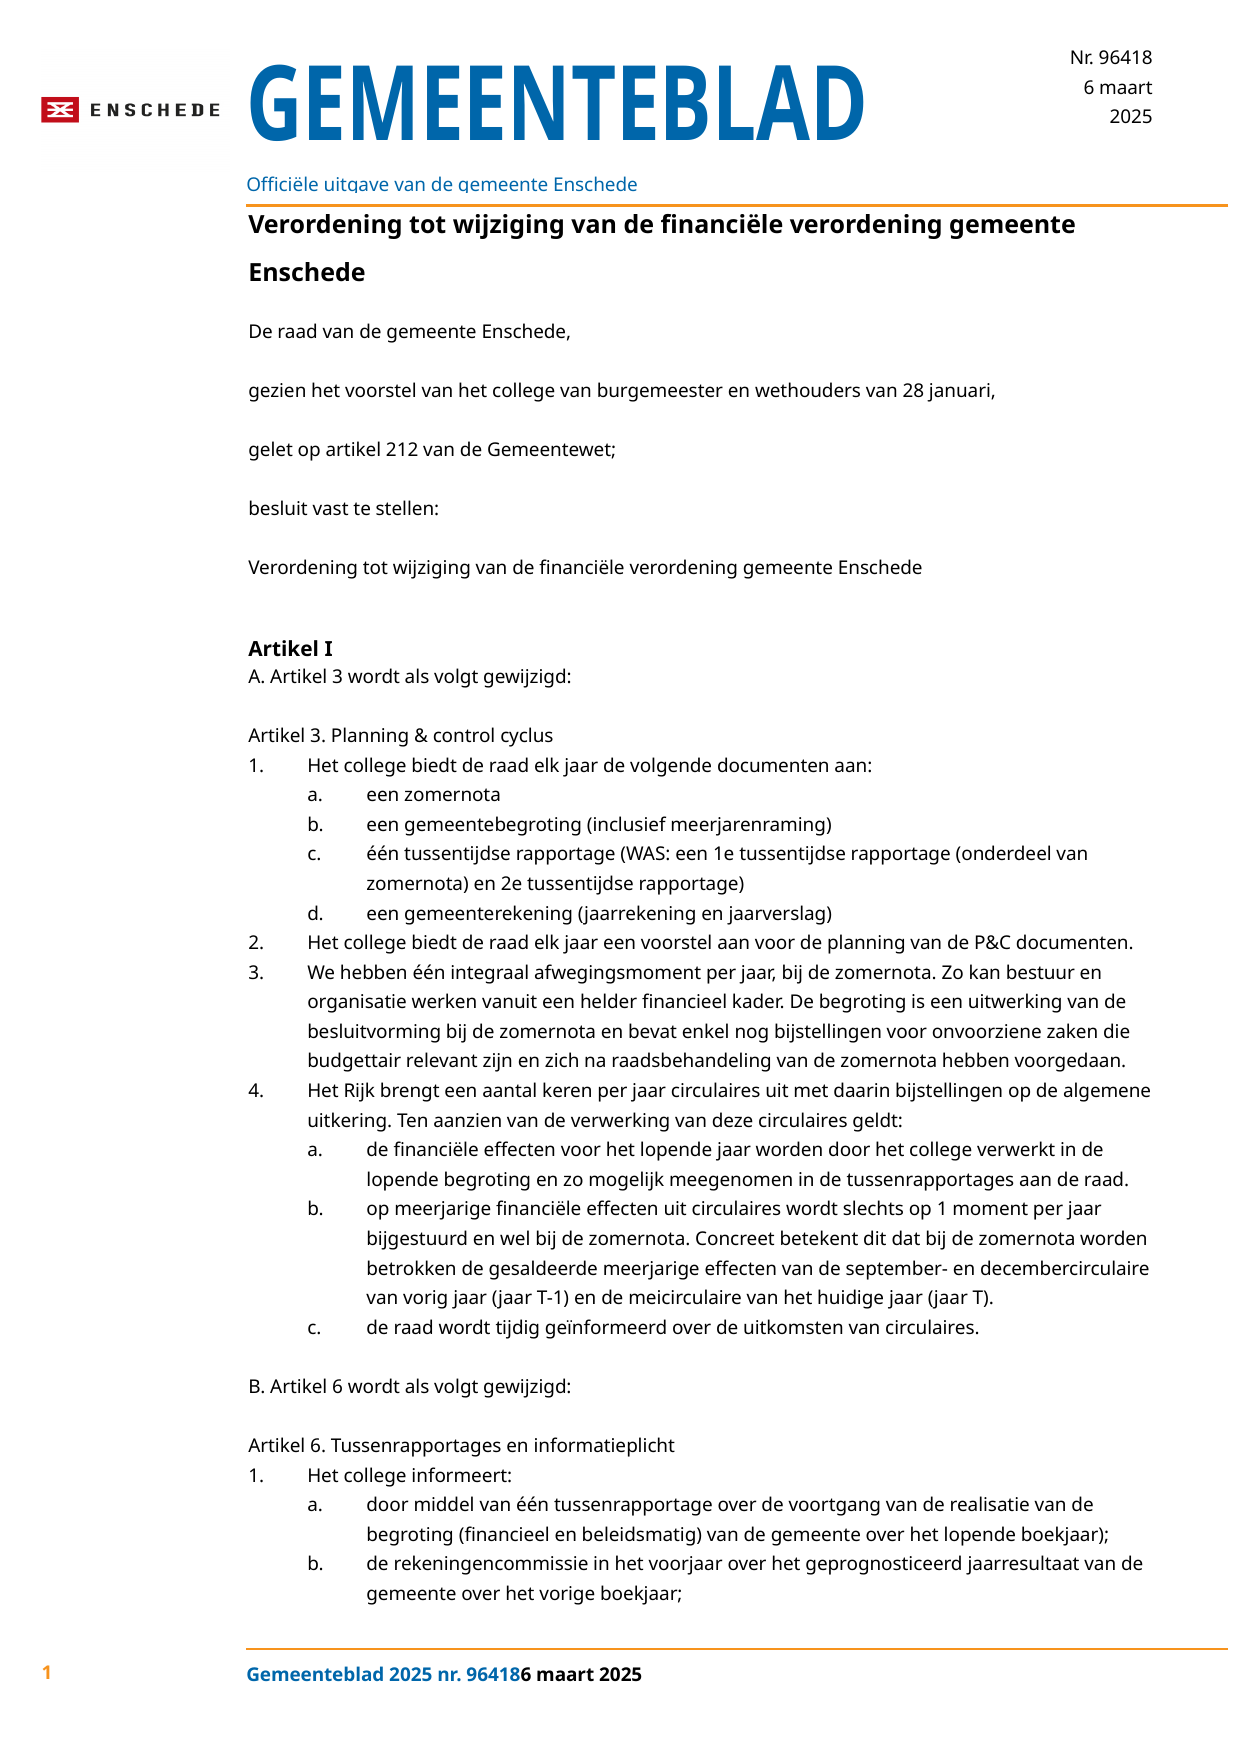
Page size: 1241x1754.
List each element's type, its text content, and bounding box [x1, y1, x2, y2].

list op meerjarige financiële effecten uit circulaires wordt slechts op 1 moment per jaar bijgestuurd en wel bij de zomernota. Concreet betekent dit dat bij de zomernota worden betrokken de gesaldeerde meerjarige effecten van de september- en decembercirculaire van vorig jaar (jaar T-1) en de meicirculaire van het huidige jaar (jaar T). [307, 1196, 1152, 1310]
text Verordening tot wijziging van de financiële verordening gemeente Enschede [248, 554, 1152, 580]
list de financiële effecten voor het lopende jaar worden door het college verwerkt in de lopende begroting en zo mogelijk meegenomen in de tussenrapportages aan de raad. [307, 1136, 1152, 1192]
text gelet op artikel 212 van de Gemeentewet; [248, 436, 1152, 462]
text Artikel I [248, 634, 1152, 663]
list één tussentijdse rapportage (WAS: een 1e tussentijdse rapportage (onderdeel van zomernota) en 2e tussentijdse rapportage) [307, 841, 1152, 896]
list de raad wordt tijdig geïnformeerd over de uitkomsten van circulaires. [307, 1314, 1152, 1339]
picture [41, 47, 231, 172]
list Het college informeert: [248, 1462, 1152, 1487]
list een zomernota [307, 781, 1152, 807]
text B. Artikel 6 wordt als volgt gewijzigd: [248, 1373, 1152, 1399]
text Artikel 6. Tussenrapportages en informatieplicht [248, 1432, 1152, 1458]
list Het Rijk brengt een aantal keren per jaar circulaires uit met daarin bijstellingen op de algemene uitkering. Ten aanzien van de verwerking van deze circulaires geldt: [248, 1077, 1152, 1132]
text Verordening tot wijziging van de financiële verordening gemeente Enschede [248, 207, 1152, 288]
list We hebben één integraal afwegingsmoment per jaar, bij de zomernota. Zo kan bestuur en organisatie werken vanuit een helder financieel kader. De begroting is een uitwerking van de besluitvorming bij de zomernota en bevat enkel nog bijstellingen voor onvoorziene zaken die budgettair relevant zijn en zich na raadsbehandeling van de zomernota hebben voorgedaan. [248, 959, 1152, 1073]
list Het college biedt de raad elk jaar de volgende documenten aan: [248, 752, 1152, 777]
list Het college biedt de raad elk jaar een voorstel aan voor de planning van de P&C documenten. [248, 929, 1152, 955]
text besluit vast te stellen: [248, 495, 1152, 521]
text Artikel 3. Planning & control cyclus [248, 722, 1152, 748]
list door middel van één tussenrapportage over de voortgang van de realisatie van de begroting (financieel en beleidsmatig) van de gemeente over het lopende boekjaar); [307, 1491, 1152, 1547]
list een gemeentebegroting (inclusief meerjarenraming) [307, 811, 1152, 837]
list een gemeenterekening (jaarrekening en jaarverslag) [307, 900, 1152, 925]
list de rekeningencommissie in het voorjaar over het geprognosticeerd jaarresultaat van de gemeente over het vorige boekjaar; [307, 1551, 1152, 1606]
text De raad van de gemeente Enschede, [248, 318, 1152, 344]
text gezien het voorstel van het college van burgemeester en wethouders van 28 januari, [248, 377, 1152, 403]
text A. Artikel 3 wordt als volgt gewijzigd: [248, 663, 1152, 689]
